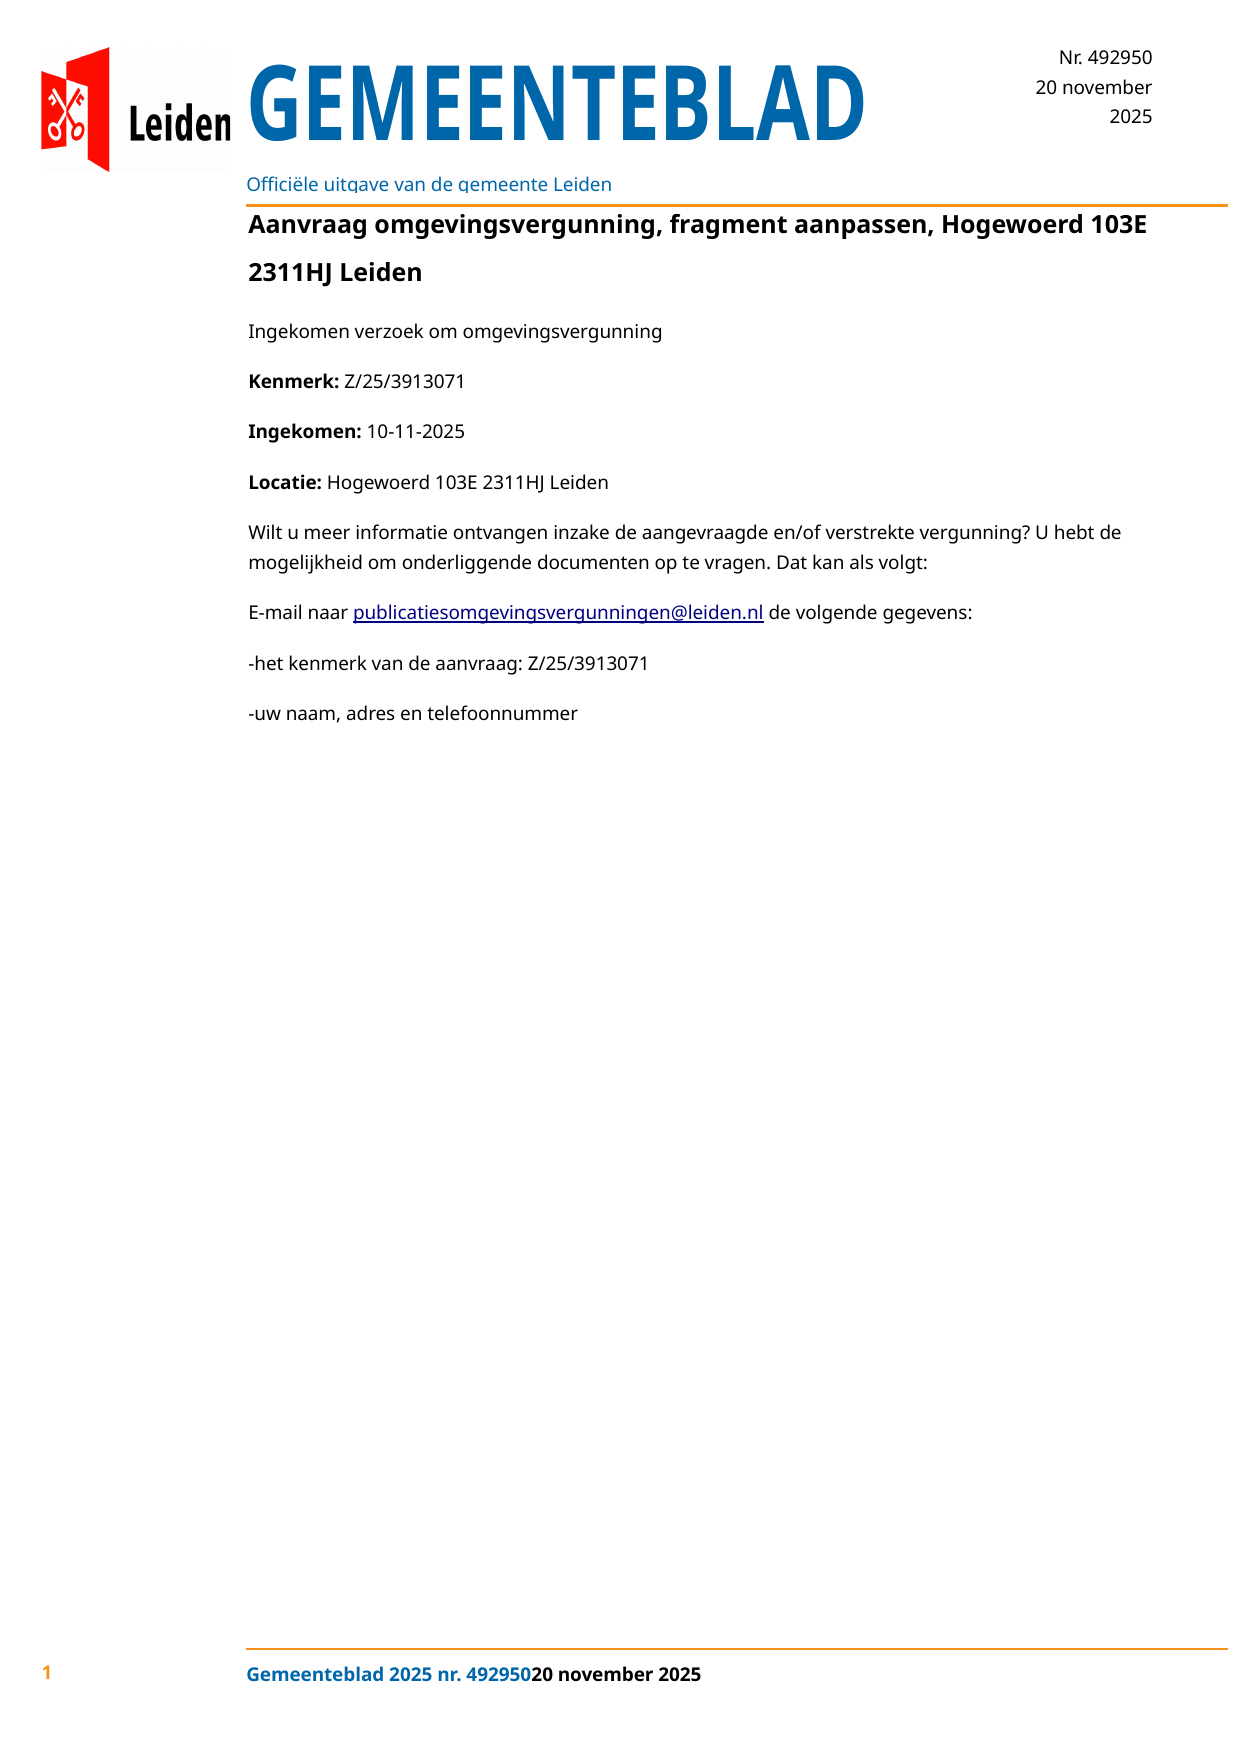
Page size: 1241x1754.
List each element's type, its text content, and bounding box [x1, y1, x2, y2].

text Aanvraag omgevingsvergunning, fragment aanpassen, Hogewoerd 103E 2311HJ Leiden [248, 207, 1152, 288]
text Ingekomen: 10-11-2025 [248, 419, 1152, 444]
text Locatie: Hogewoerd 103E 2311HJ Leiden [248, 469, 1152, 495]
text -het kenmerk van de aanvraag: Z/25/3913071 [248, 650, 1152, 676]
text -uw naam, adres en telefoonnummer [248, 700, 1152, 726]
text Wilt u meer informatie ontvangen inzake de aangevraagde en/of verstrekte vergunning? U hebt de mogelijkheid om onderliggende documenten op te vragen. Dat kan als volgt: [248, 519, 1152, 575]
text E-mail naar publicatiesomgevingsvergunningen@leiden.nl de volgende gegevens: [248, 599, 1152, 625]
picture [41, 47, 231, 172]
text Kenmerk: Z/25/3913071 [248, 368, 1152, 394]
text Ingekomen verzoek om omgevingsvergunning [248, 318, 1152, 344]
